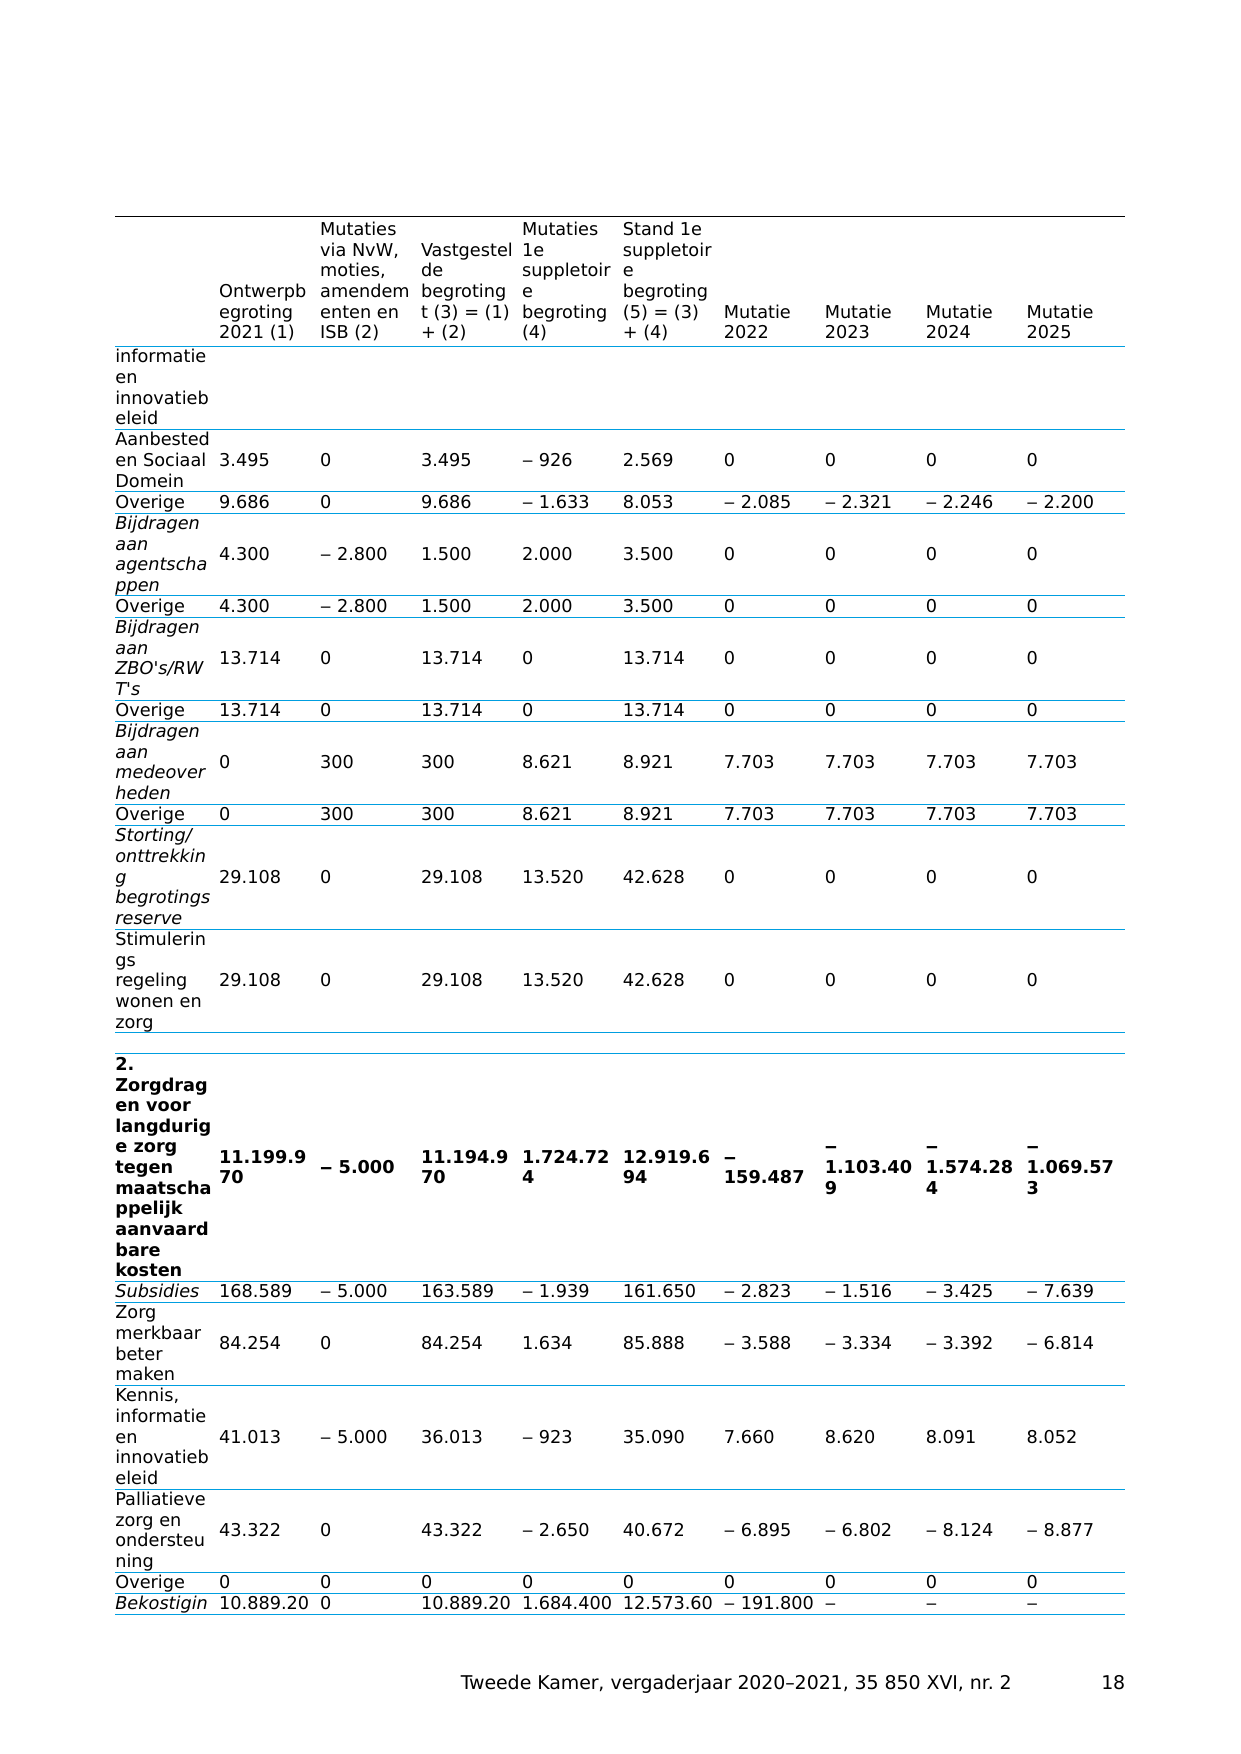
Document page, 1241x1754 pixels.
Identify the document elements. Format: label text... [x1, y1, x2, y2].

table_cell [620, 347, 721, 429]
table_cell 4.300 [216, 596, 317, 617]
table_cell ‒ [822, 1594, 923, 1614]
table_cell Palliatieve zorg en ondersteuning [115, 1490, 216, 1572]
table_cell ‒ 8.877 [1024, 1490, 1125, 1572]
table_cell 0 [519, 701, 620, 721]
table_cell [317, 347, 418, 429]
table_cell 8.921 [620, 722, 721, 804]
table_cell Bijdragen aan medeoverheden [115, 722, 216, 804]
table_cell 0 [923, 618, 1023, 699]
table_cell 7.703 [721, 722, 822, 804]
table_cell Mutatie 2022 [721, 217, 822, 346]
table_cell 0 [216, 805, 317, 825]
table_cell 7.660 [721, 1386, 822, 1488]
table_cell 0 [1024, 826, 1125, 928]
table_cell 7.703 [923, 722, 1023, 804]
table_cell 0 [1024, 430, 1125, 491]
table_cell [317, 1033, 418, 1053]
table_cell Stimulerings regeling wonen en zorg [115, 930, 216, 1032]
table_cell ‒ 2.823 [721, 1282, 822, 1302]
table_cell ‒ 5.000 [317, 1386, 418, 1488]
table_cell ‒ 2.800 [317, 596, 418, 617]
table_cell 0 [721, 826, 822, 928]
table_cell [115, 1033, 216, 1053]
table_cell 300 [418, 722, 519, 804]
table_cell Overige [115, 805, 216, 825]
table_cell 0 [216, 722, 317, 804]
table_cell 8.921 [620, 805, 721, 825]
table_cell 0 [923, 514, 1023, 595]
table_cell 8.621 [519, 722, 620, 804]
table_cell 163.589 [418, 1282, 519, 1302]
table_cell 10.889.20 [418, 1594, 519, 1614]
table_cell 12.919.694 [620, 1054, 721, 1281]
table_cell Subsidies [115, 1282, 216, 1302]
table_cell 4.300 [216, 514, 317, 595]
table_cell 0 [317, 618, 418, 699]
table_cell 13.714 [418, 618, 519, 699]
table_cell [620, 1033, 721, 1053]
table_cell informatie en innovatiebeleid [115, 347, 216, 429]
table_cell 36.013 [418, 1386, 519, 1488]
table_cell ‒ 7.639 [1024, 1282, 1125, 1302]
table_cell Ontwerpbegroting 2021 (1) [216, 217, 317, 346]
table_cell 7.703 [822, 722, 923, 804]
table_cell ‒ 1.574.284 [923, 1054, 1023, 1281]
table_cell [822, 347, 923, 429]
table_cell ‒ 8.124 [923, 1490, 1023, 1572]
table_cell ‒ 1.069.573 [1024, 1054, 1125, 1281]
table_cell ‒ 3.425 [923, 1282, 1023, 1302]
table_cell Mutatie 2025 [1024, 217, 1125, 346]
table_cell ‒ 6.802 [822, 1490, 923, 1572]
table_cell 42.628 [620, 826, 721, 928]
table_cell 2. Zorgdragen voor langdurige zorg tegen maatschappelijk aanvaardbare kosten [115, 1054, 216, 1281]
table_cell 10.889.20 [216, 1594, 317, 1614]
table_cell 0 [721, 596, 822, 617]
table_cell 13.520 [519, 930, 620, 1032]
table_cell 0 [822, 701, 923, 721]
table_cell Stand 1e suppletoire begroting (5) = (3) + (4) [620, 217, 721, 346]
table_cell 0 [822, 596, 923, 617]
table_cell Overige [115, 701, 216, 721]
table_cell 29.108 [216, 826, 317, 928]
table_cell 168.589 [216, 1282, 317, 1302]
table_cell Kennis, informatie en innovatiebeleid [115, 1386, 216, 1488]
table_cell 9.686 [216, 492, 317, 512]
table_cell 7.703 [1024, 722, 1125, 804]
table_cell 84.254 [216, 1303, 317, 1385]
table_cell 1.684.400 [519, 1594, 620, 1614]
table_cell Mutaties via NvW, moties, amendementen en ISB (2) [317, 217, 418, 346]
table_cell 0 [721, 930, 822, 1032]
table_cell 3.500 [620, 596, 721, 617]
table_cell 0 [317, 701, 418, 721]
table_cell ‒ 3.334 [822, 1303, 923, 1385]
table_cell ‒ 2.085 [721, 492, 822, 512]
table_cell 12.573.60 [620, 1594, 721, 1614]
table_cell 0 [822, 430, 923, 491]
table_cell 13.714 [418, 701, 519, 721]
table_cell [923, 1033, 1023, 1053]
table_cell 8.091 [923, 1386, 1023, 1488]
table_cell 29.108 [216, 930, 317, 1032]
table_cell 29.108 [418, 826, 519, 928]
table_cell 0 [923, 930, 1023, 1032]
table_cell Overige [115, 492, 216, 512]
table_cell ‒ 3.588 [721, 1303, 822, 1385]
table_cell 0 [923, 430, 1023, 491]
table_cell 85.888 [620, 1303, 721, 1385]
table_cell ‒ 926 [519, 430, 620, 491]
table_cell 42.628 [620, 930, 721, 1032]
table_cell 1.500 [418, 596, 519, 617]
table_cell 0 [822, 618, 923, 699]
table_cell 0 [822, 930, 923, 1032]
table_cell [822, 1033, 923, 1053]
table_cell 0 [317, 1573, 418, 1593]
table_header Tabel 5 Budgettaire gevolgen van beleid artikel 3 Langdurige zorg en ondersteuning (bedragen x € 1.000) [115, 191, 1125, 216]
table_cell [519, 1033, 620, 1053]
table_cell 0 [721, 701, 822, 721]
table_cell 11.199.970 [216, 1054, 317, 1281]
table_cell 0 [923, 826, 1023, 928]
table_cell 0 [1024, 701, 1125, 721]
table_cell 0 [1024, 618, 1125, 699]
table_cell 0 [721, 514, 822, 595]
table_cell 0 [519, 1573, 620, 1593]
table_cell 0 [317, 1303, 418, 1385]
table_cell [115, 217, 216, 346]
table_cell 13.520 [519, 826, 620, 928]
table_cell ‒ 159.487 [721, 1054, 822, 1281]
table_cell [216, 1033, 317, 1053]
table_cell 3.495 [418, 430, 519, 491]
table_cell 9.686 [418, 492, 519, 512]
table_cell 0 [1024, 1573, 1125, 1593]
table_cell Bijdragen aan ZBO's/RWT's [115, 618, 216, 699]
table_cell 7.703 [923, 805, 1023, 825]
table_cell Bekostigin [115, 1594, 216, 1614]
table_cell [216, 347, 317, 429]
table_cell ‒ 2.200 [1024, 492, 1125, 512]
table_cell 2.569 [620, 430, 721, 491]
table_cell 35.090 [620, 1386, 721, 1488]
table_cell Mutatie 2023 [822, 217, 923, 346]
table_cell 0 [721, 1573, 822, 1593]
table_cell 1.634 [519, 1303, 620, 1385]
table_cell ‒ 1.103.409 [822, 1054, 923, 1281]
table_cell ‒ 3.392 [923, 1303, 1023, 1385]
table_cell 0 [317, 1594, 418, 1614]
table_cell Aanbesteden Sociaal Domein [115, 430, 216, 491]
table_cell 0 [519, 618, 620, 699]
table_cell 8.053 [620, 492, 721, 512]
table_cell 2.000 [519, 596, 620, 617]
table_cell ‒ 6.895 [721, 1490, 822, 1572]
table_cell [721, 347, 822, 429]
table_cell 0 [1024, 514, 1125, 595]
table_cell 13.714 [216, 618, 317, 699]
table_cell [1024, 1033, 1125, 1053]
table_cell 43.322 [418, 1490, 519, 1572]
table_cell ‒ 1.939 [519, 1282, 620, 1302]
table_cell 7.703 [1024, 805, 1125, 825]
table_cell 0 [418, 1573, 519, 1593]
table_cell 0 [317, 826, 418, 928]
table_cell Vastgestelde begroting t (3) = (1) + (2) [418, 217, 519, 346]
table_cell 0 [822, 514, 923, 595]
table_cell 8.052 [1024, 1386, 1125, 1488]
table_cell 41.013 [216, 1386, 317, 1488]
table_cell 0 [317, 930, 418, 1032]
table_cell Overige [115, 596, 216, 617]
table_cell 0 [721, 430, 822, 491]
table_cell Overige [115, 1573, 216, 1593]
table_cell Bijdragen aan agentschappen [115, 514, 216, 595]
table_cell 13.714 [620, 618, 721, 699]
table_cell 43.322 [216, 1490, 317, 1572]
table_cell 0 [923, 596, 1023, 617]
table_cell 161.650 [620, 1282, 721, 1302]
table_cell 1.500 [418, 514, 519, 595]
table_cell Mutatie 2024 [923, 217, 1023, 346]
table_cell 0 [216, 1573, 317, 1593]
table_cell 300 [317, 722, 418, 804]
table_cell 3.500 [620, 514, 721, 595]
table_cell 0 [822, 826, 923, 928]
table_cell 2.000 [519, 514, 620, 595]
table_cell 29.108 [418, 930, 519, 1032]
table_cell ‒ 1.633 [519, 492, 620, 512]
table_cell ‒ 5.000 [317, 1282, 418, 1302]
table_cell 0 [620, 1573, 721, 1593]
table_cell 0 [721, 618, 822, 699]
table_cell ‒ 2.800 [317, 514, 418, 595]
table_cell [519, 347, 620, 429]
table_cell Storting/onttrekking begrotingsreserve [115, 826, 216, 928]
table_cell ‒ 2.650 [519, 1490, 620, 1572]
table_cell 0 [822, 1573, 923, 1593]
table_cell 3.495 [216, 430, 317, 491]
table_cell 84.254 [418, 1303, 519, 1385]
table_cell [418, 347, 519, 429]
table_cell 7.703 [822, 805, 923, 825]
table_cell 0 [1024, 930, 1125, 1032]
table_cell 8.621 [519, 805, 620, 825]
table_cell 1.724.724 [519, 1054, 620, 1281]
table_cell ‒ 2.246 [923, 492, 1023, 512]
table_cell ‒ 191.800 [721, 1594, 822, 1614]
table_cell ‒ 6.814 [1024, 1303, 1125, 1385]
table_cell 13.714 [216, 701, 317, 721]
table_cell ‒ 923 [519, 1386, 620, 1488]
table_cell 8.620 [822, 1386, 923, 1488]
table_cell 7.703 [721, 805, 822, 825]
table_cell ‒ 1.516 [822, 1282, 923, 1302]
table_cell ‒ [1024, 1594, 1125, 1614]
table_cell [923, 347, 1023, 429]
table_cell 0 [317, 492, 418, 512]
table_cell 11.194.970 [418, 1054, 519, 1281]
table_cell 300 [317, 805, 418, 825]
table_cell Zorg merkbaar beter maken [115, 1303, 216, 1385]
table_cell 0 [317, 430, 418, 491]
table_cell ‒ 5.000 [317, 1054, 418, 1281]
table_cell [721, 1033, 822, 1053]
table_cell 40.672 [620, 1490, 721, 1572]
table_cell [1024, 347, 1125, 429]
table_cell 0 [923, 1573, 1023, 1593]
table_cell 13.714 [620, 701, 721, 721]
table_cell 0 [317, 1490, 418, 1572]
table_cell ‒ [923, 1594, 1023, 1614]
table_cell ‒ 2.321 [822, 492, 923, 512]
table_cell Mutaties 1e suppletoire begroting (4) [519, 217, 620, 346]
table_cell 0 [1024, 596, 1125, 617]
table_cell 300 [418, 805, 519, 825]
table_cell 0 [923, 701, 1023, 721]
table_cell [418, 1033, 519, 1053]
